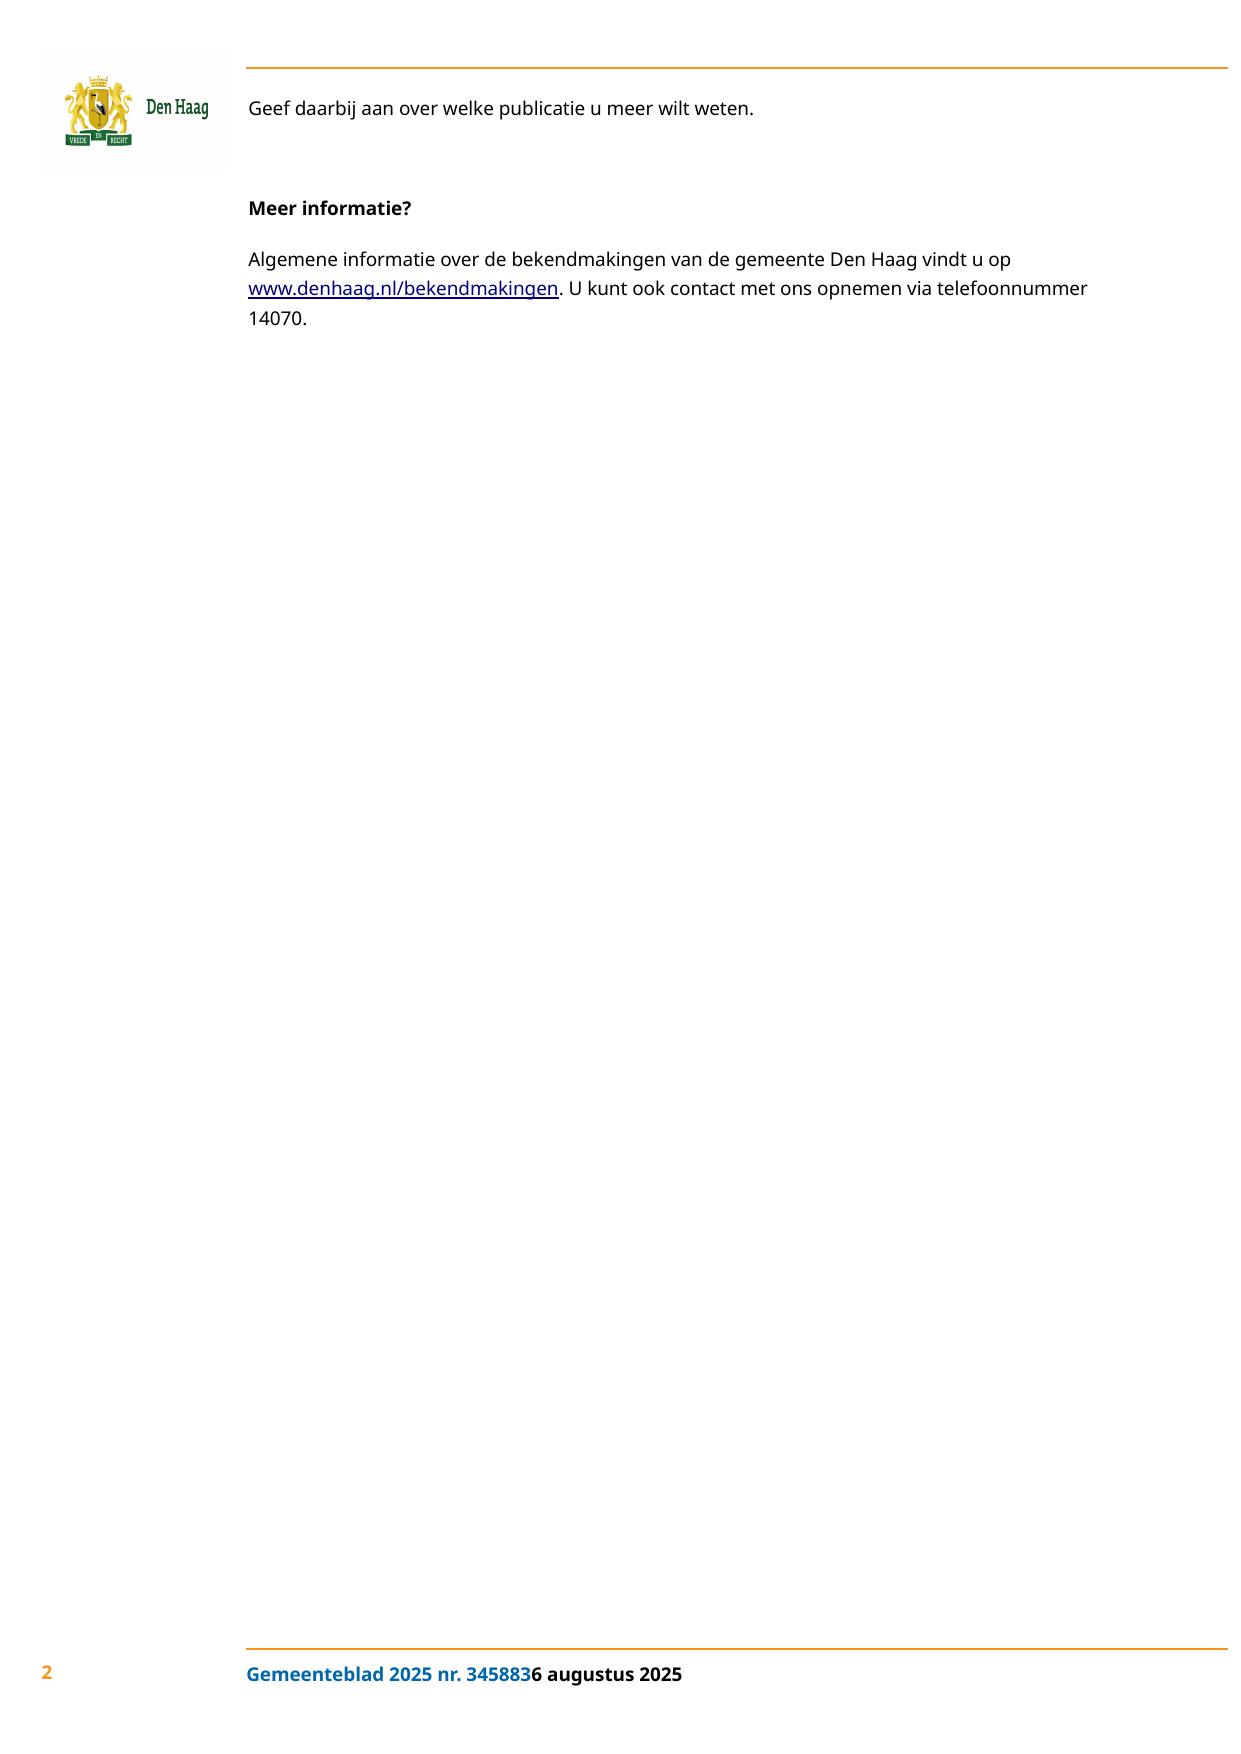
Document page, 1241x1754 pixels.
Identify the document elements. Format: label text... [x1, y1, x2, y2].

text Meer informatie? [248, 196, 1152, 221]
picture [41, 47, 231, 172]
text Algemene informatie over de bekendmakingen van de gemeente Den Haag vindt u op www.denhaag.nl/bekendmakingen. U kunt ook contact met ons opnemen via telefoonnummer 14070. [248, 246, 1152, 331]
text Geef daarbij aan over welke publicatie u meer wilt weten. [248, 95, 1152, 121]
